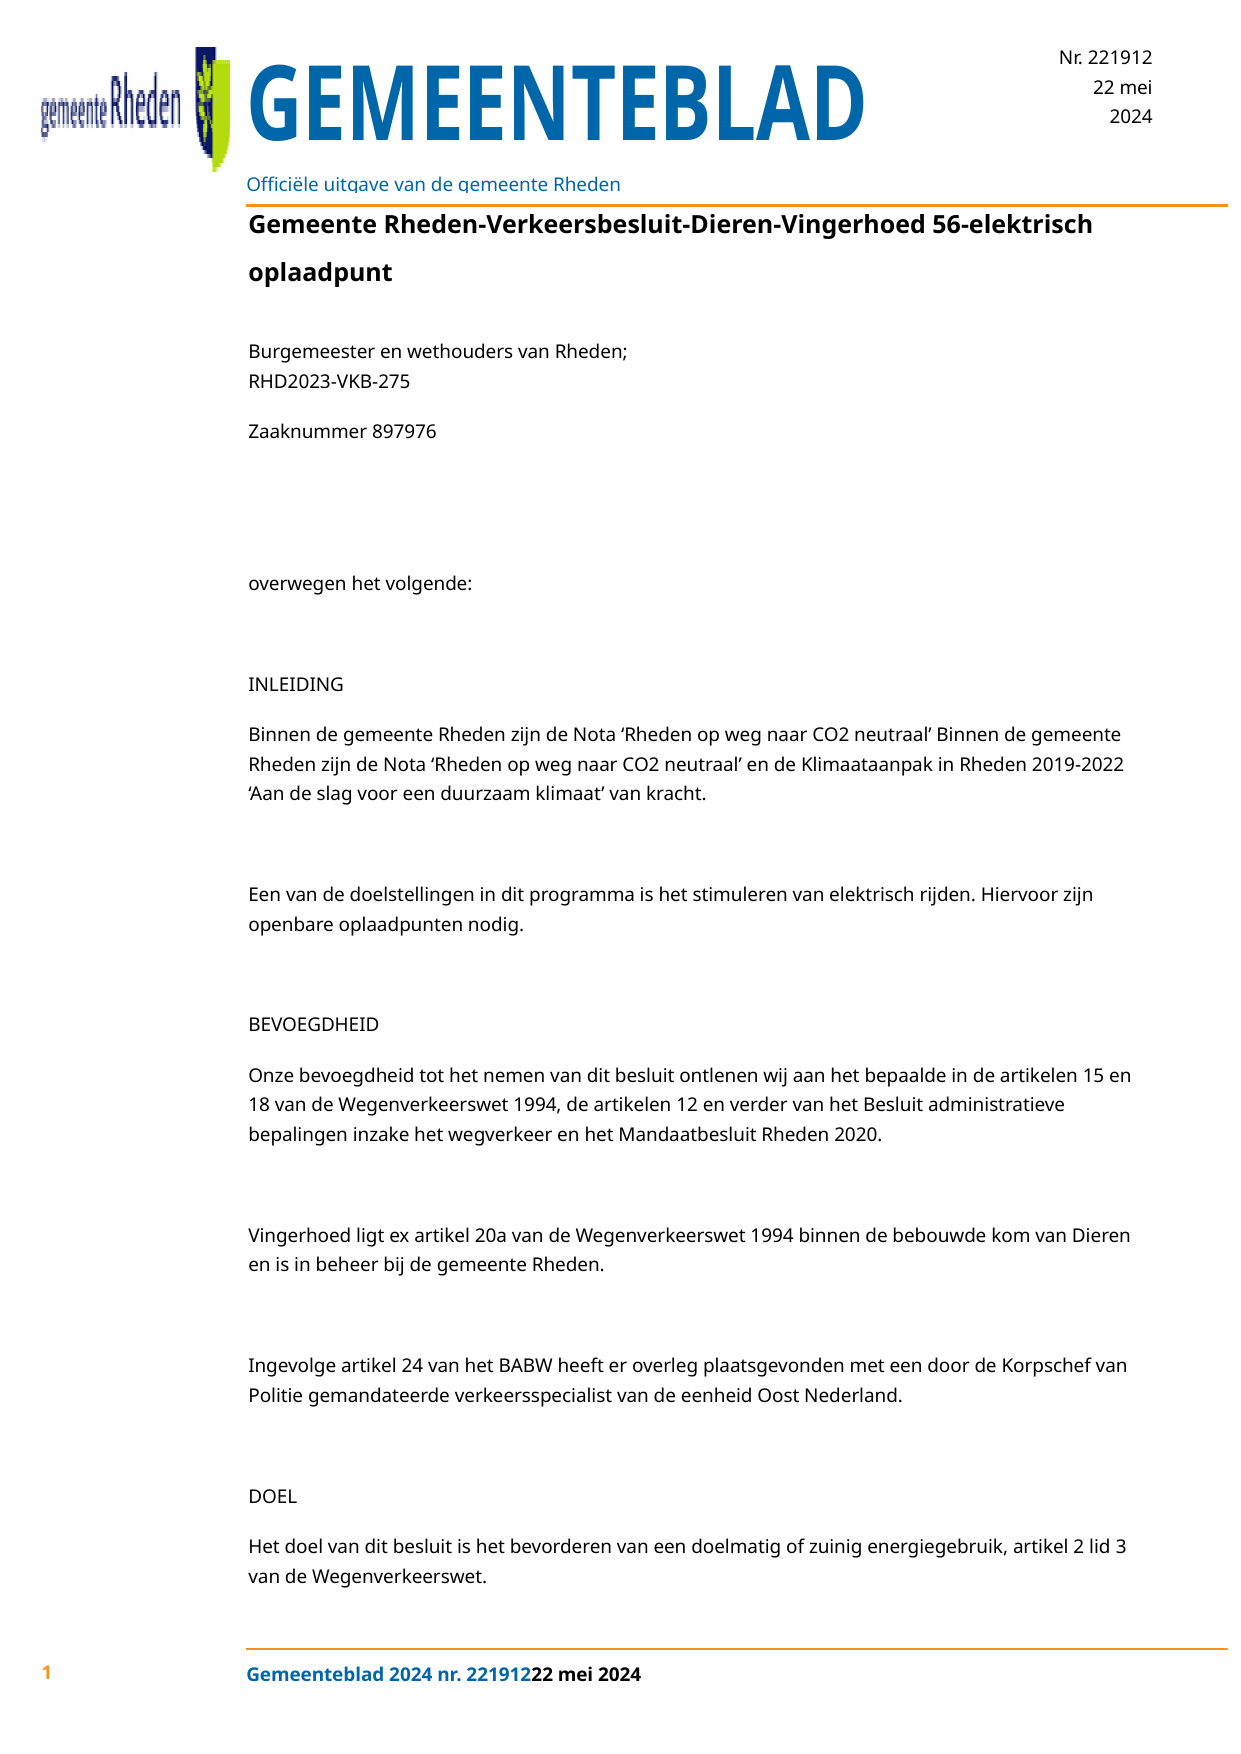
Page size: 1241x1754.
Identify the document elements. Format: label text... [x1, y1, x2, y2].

text Vingerhoed ligt ex artikel 20a van de Wegenverkeerswet 1994 binnen de bebouwde kom van Dieren en is in beheer bij de gemeente Rheden. [248, 1222, 1152, 1277]
text Onze bevoegdheid tot het nemen van dit besluit ontlenen wij aan het bepaalde in de artikelen 15 en 18 van de Wegenverkeerswet 1994, de artikelen 12 en verder van het Besluit administratieve bepalingen inzake het wegverkeer en het Mandaatbesluit Rheden 2020. [248, 1062, 1152, 1147]
text Gemeente Rheden-Verkeersbesluit-Dieren-Vingerhoed 56-elektrisch oplaadpunt [248, 207, 1152, 288]
text INLEIDING [248, 671, 1152, 696]
text Een van de doelstellingen in dit programma is het stimuleren van elektrisch rijden. Hiervoor zijn openbare oplaadpunten nodig. [248, 881, 1152, 936]
text Burgemeester en wethouders van Rheden; [248, 339, 1152, 364]
text RHD2023-VKB-275 [248, 368, 1152, 394]
text Zaaknummer 897976 [248, 419, 1152, 444]
text overwegen het volgende: [248, 570, 1152, 596]
picture [41, 47, 231, 172]
text Binnen de gemeente Rheden zijn de Nota ‘Rheden op weg naar CO2 neutraal’ Binnen de gemeente Rheden zijn de Nota ‘Rheden op weg naar CO2 neutraal’ en de Klimaataanpak in Rheden 2019-2022 ‘Aan de slag voor een duurzaam klimaat’ van kracht. [248, 721, 1152, 806]
text Ingevolge artikel 24 van het BABW heeft er overleg plaatsgevonden met een door de Korpschef van Politie gemandateerde verkeersspecialist van de eenheid Oost Nederland. [248, 1352, 1152, 1408]
text DOEL [248, 1483, 1152, 1508]
text Het doel van dit besluit is het bevorderen van een doelmatig of zuinig energiegebruik, artikel 2 lid 3 van de Wegenverkeerswet. [248, 1533, 1152, 1588]
text BEVOEGDHEID [248, 1012, 1152, 1037]
